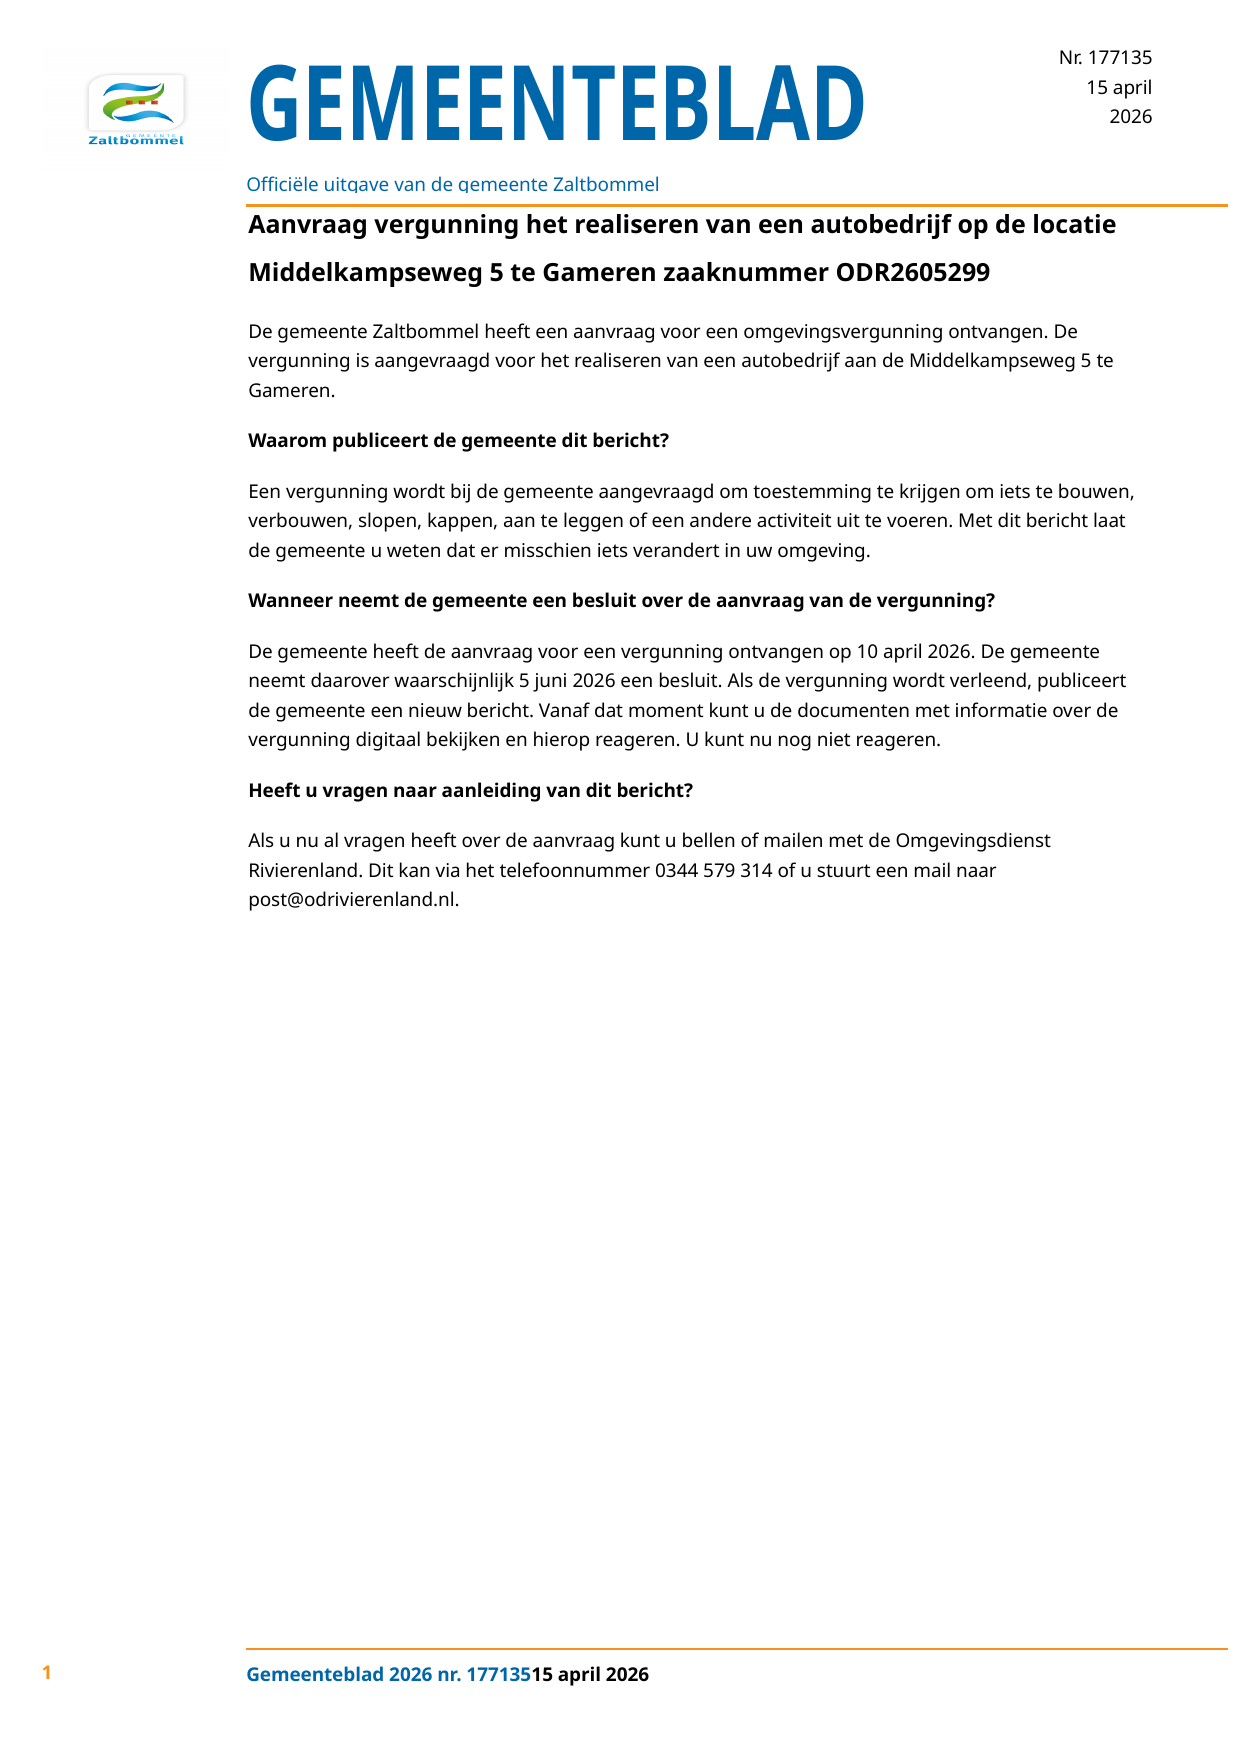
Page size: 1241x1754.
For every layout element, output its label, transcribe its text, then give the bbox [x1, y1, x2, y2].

text Als u nu al vragen heeft over de aanvraag kunt u bellen of mailen met de Omgevingsdienst Rivierenland. Dit kan via het telefoonnummer 0344 579 314 of u stuurt een mail naar post@odrivierenland.nl. [248, 827, 1152, 912]
picture [41, 47, 231, 172]
text Heeft u vragen naar aanleiding van dit bericht? [248, 777, 1152, 803]
text Waarom publiceert de gemeente dit bericht? [248, 427, 1152, 453]
text De gemeente Zaltbommel heeft een aanvraag voor een omgevingsvergunning ontvangen. De vergunning is aangevraagd voor het realiseren van een autobedrijf aan de Middelkampseweg 5 te Gameren. [248, 318, 1152, 403]
text Wanneer neemt de gemeente een besluit over de aanvraag van de vergunning? [248, 587, 1152, 613]
text De gemeente heeft de aanvraag voor een vergunning ontvangen op 10 april 2026. De gemeente neemt daarover waarschijnlijk 5 juni 2026 een besluit. Als de vergunning wordt verleend, publiceert de gemeente een nieuw bericht. Vanaf dat moment kunt u de documenten met informatie over de vergunning digitaal bekijken en hierop reageren. U kunt nu nog niet reageren. [248, 638, 1152, 752]
text Een vergunning wordt bij de gemeente aangevraagd om toestemming te krijgen om iets te bouwen, verbouwen, slopen, kappen, aan te leggen of een andere activiteit uit te voeren. Met dit bericht laat de gemeente u weten dat er misschien iets verandert in uw omgeving. [248, 478, 1152, 563]
text Aanvraag vergunning het realiseren van een autobedrijf op de locatie Middelkampseweg 5 te Gameren zaaknummer ODR2605299 [248, 207, 1152, 288]
